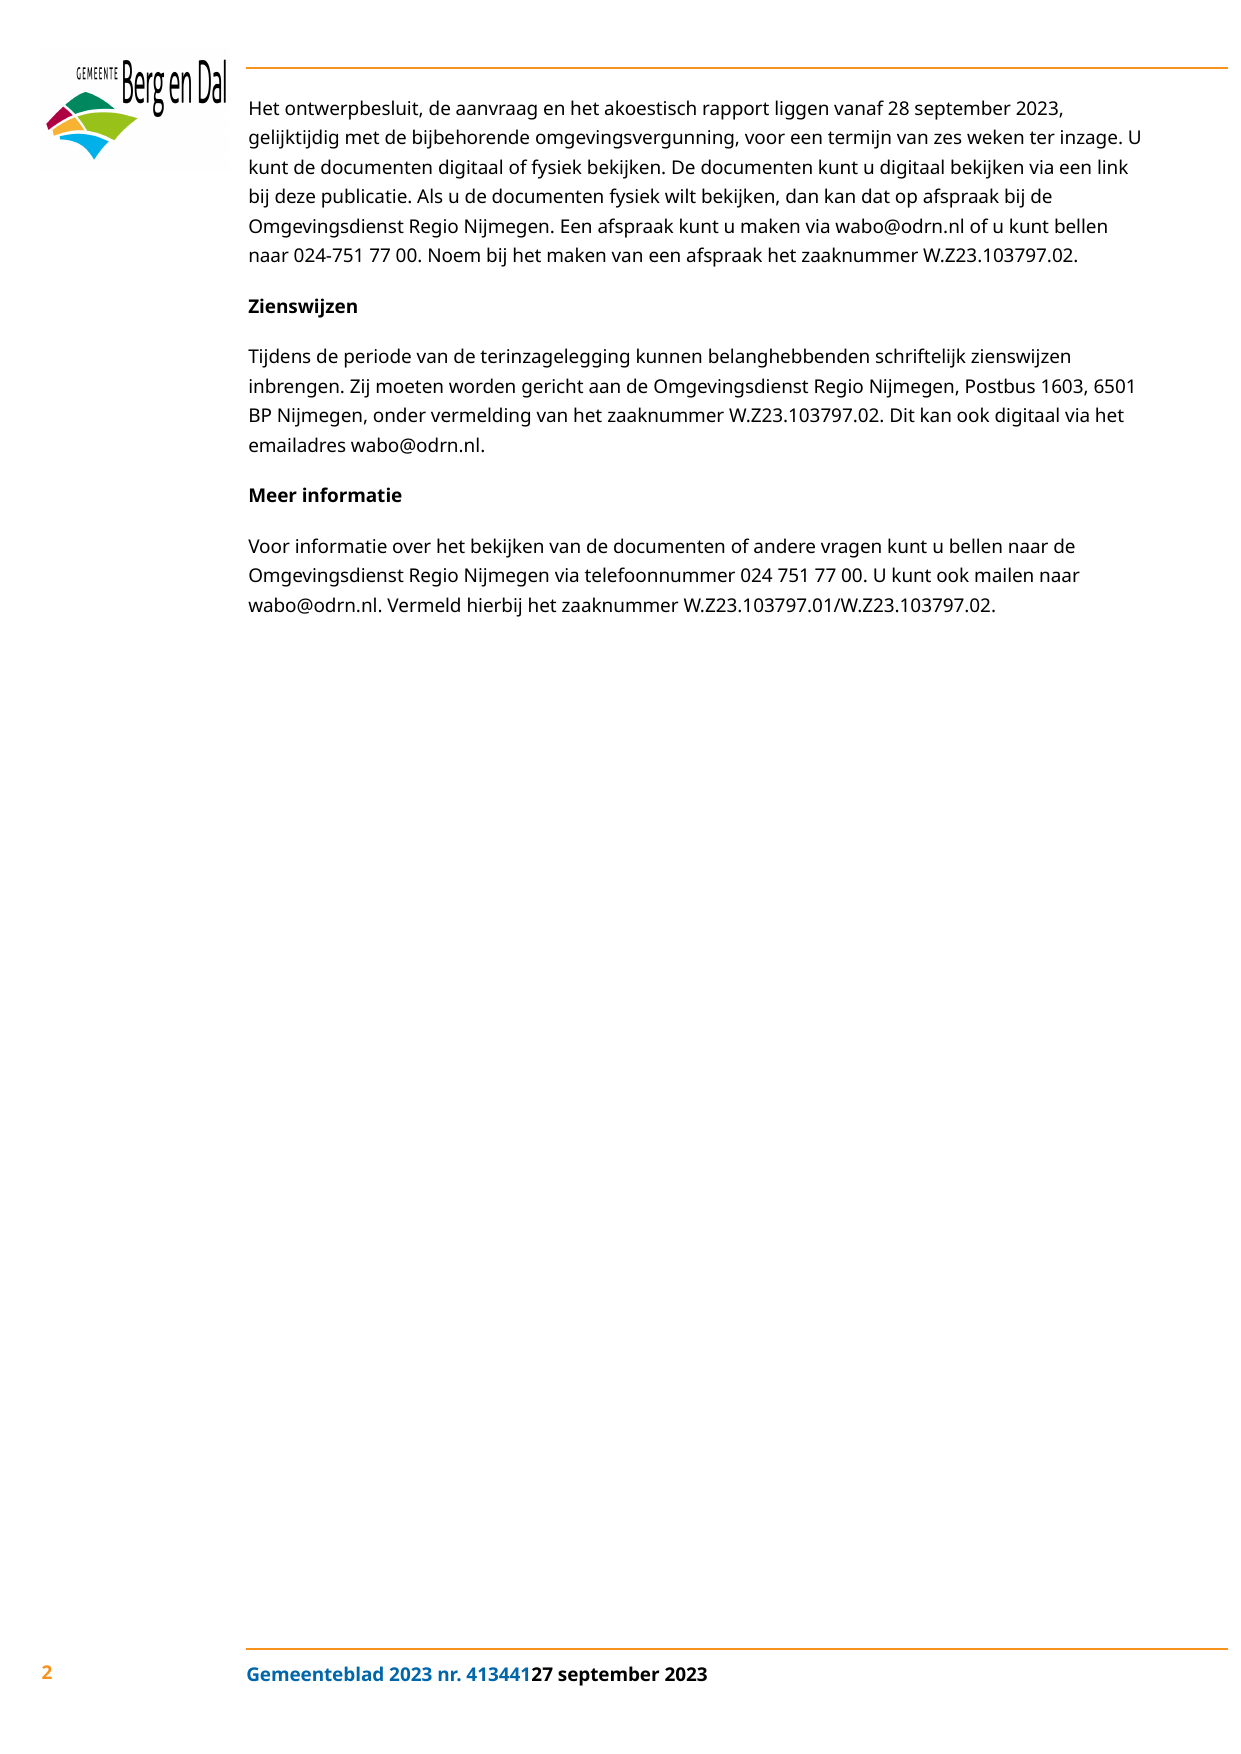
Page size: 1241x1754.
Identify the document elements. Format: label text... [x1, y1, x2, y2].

text Voor informatie over het bekijken van de documenten of andere vragen kunt u bellen naar de Omgevingsdienst Regio Nijmegen via telefoonnummer 024 751 77 00. U kunt ook mailen naar wabo@odrn.nl. Vermeld hierbij het zaaknummer W.Z23.103797.01/W.Z23.103797.02. [248, 533, 1152, 618]
text Tijdens de periode van de terinzagelegging kunnen belanghebbenden schriftelijk zienswijzen inbrengen. Zij moeten worden gericht aan de Omgevingsdienst Regio Nijmegen, Postbus 1603, 6501 BP Nijmegen, onder vermelding van het zaaknummer W.Z23.103797.02. Dit kan ook digitaal via het emailadres wabo@odrn.nl. [248, 343, 1152, 458]
picture [41, 47, 231, 172]
text Meer informatie [248, 483, 1152, 508]
text Zienswijzen [248, 293, 1152, 319]
text Het ontwerpbesluit, de aanvraag en het akoestisch rapport liggen vanaf 28 september 2023, gelijktijdig met de bijbehorende omgevingsvergunning, voor een termijn van zes weken ter inzage. U kunt de documenten digitaal of fysiek bekijken. De documenten kunt u digitaal bekijken via een link bij deze publicatie. Als u de documenten fysiek wilt bekijken, dan kan dat op afspraak bij de Omgevingsdienst Regio Nijmegen. Een afspraak kunt u maken via wabo@odrn.nl of u kunt bellen naar 024-751 77 00. Noem bij het maken van een afspraak het zaaknummer W.Z23.103797.02. [248, 95, 1152, 268]
